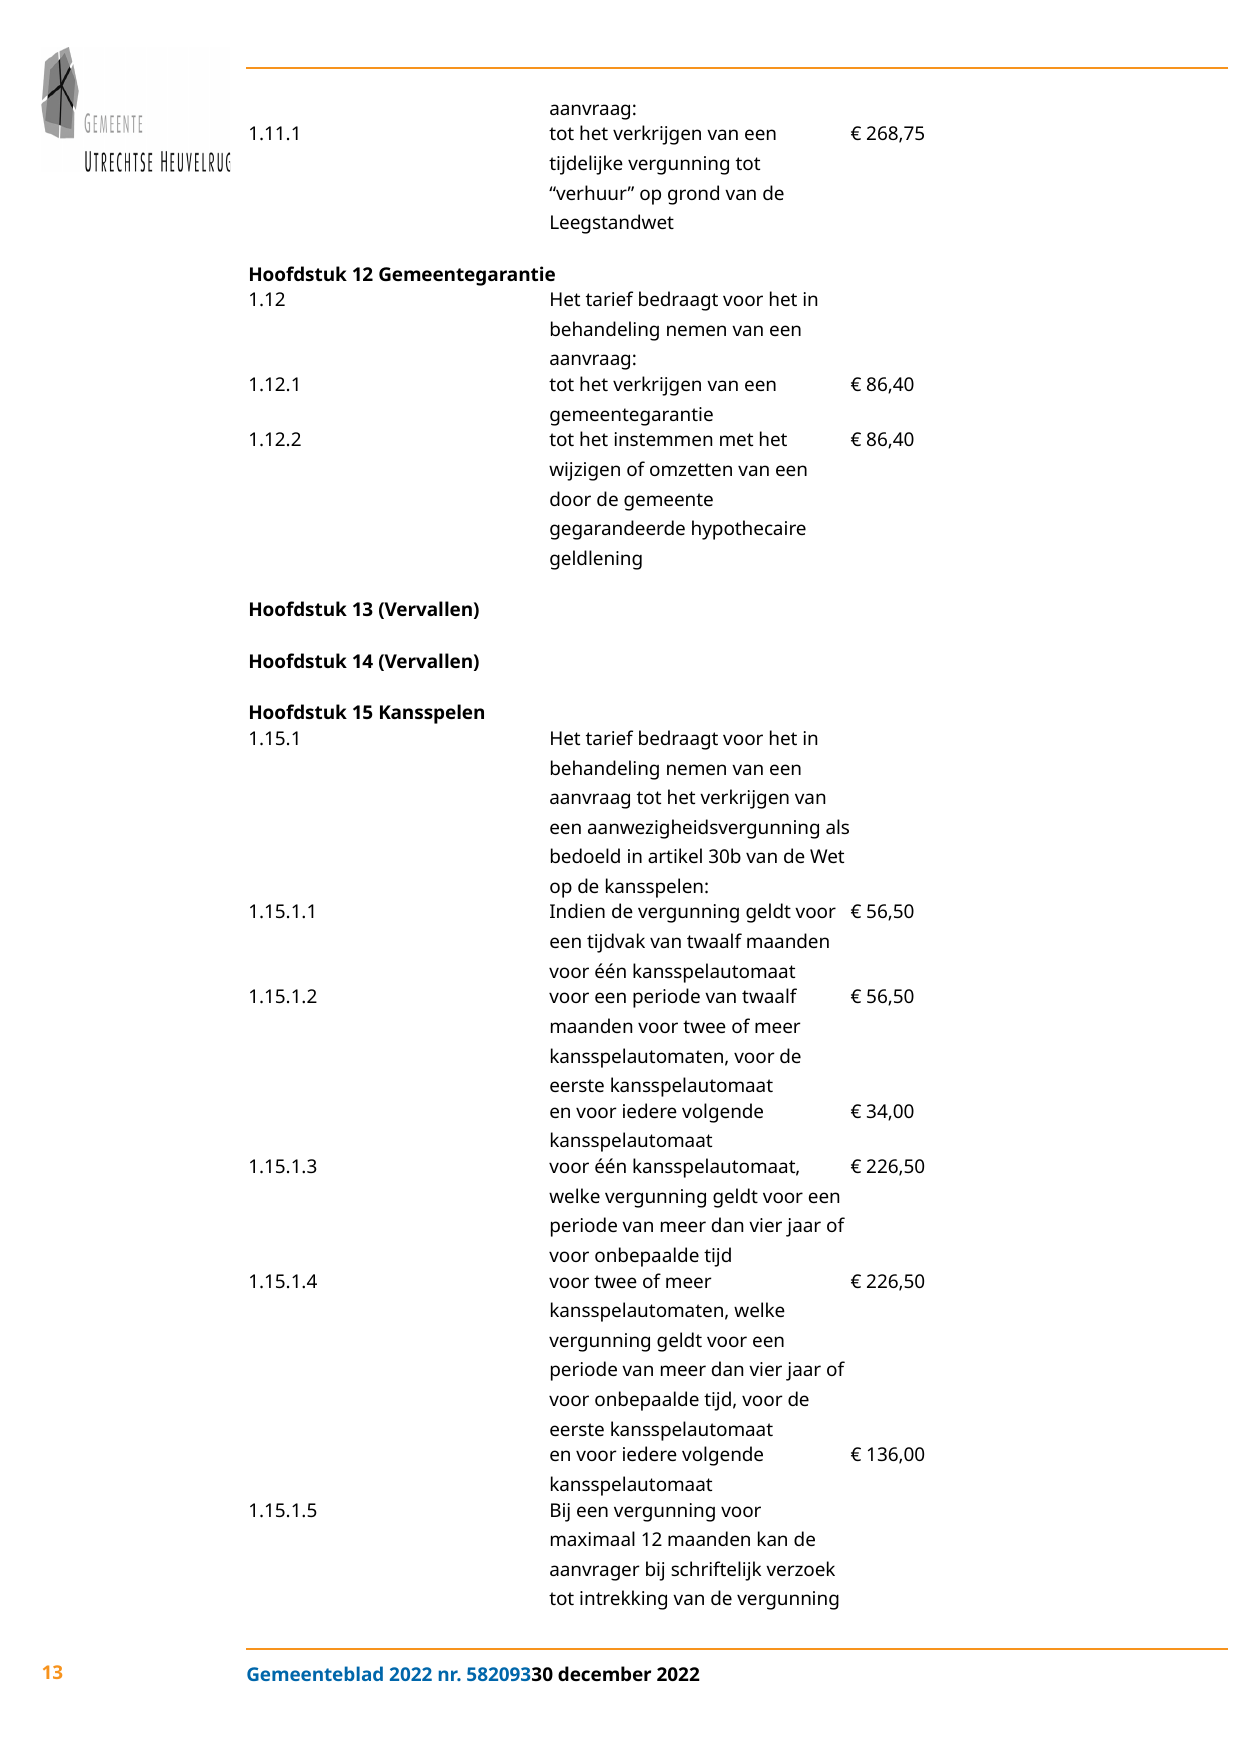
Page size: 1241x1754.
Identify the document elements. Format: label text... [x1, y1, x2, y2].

table_cell Hoofdstuk 13 (Vervallen) [248, 596, 850, 622]
table_cell aanvraag: [549, 95, 850, 121]
table_cell 1.12.1 [248, 371, 549, 427]
table_cell [248, 235, 549, 261]
table_cell [549, 674, 850, 699]
table_cell € 86,40 [850, 427, 1152, 571]
table_cell tot het verkrijgen van een tijdelijke vergunning tot “verhuur” op grond van de Leegstandwet [549, 121, 850, 235]
table_cell Hoofdstuk 12 Gemeentegarantie [248, 261, 850, 286]
table_cell [850, 674, 1152, 699]
table_cell € 56,50 [850, 899, 1152, 984]
table_cell 1.11.1 [248, 121, 549, 235]
table_cell [850, 261, 1152, 286]
table_cell [248, 1442, 549, 1497]
table_cell € 226,50 [850, 1154, 1152, 1268]
table_cell voor een periode van twaalf maanden voor twee of meer kansspelautomaten, voor de eerste kansspelautomaat [549, 984, 850, 1098]
table_cell en voor iedere volgende kansspelautomaat [549, 1442, 850, 1497]
table_cell € 34,00 [850, 1098, 1152, 1153]
table_cell tot het verkrijgen van een gemeentegarantie [549, 371, 850, 427]
table_cell [850, 648, 1152, 674]
table_cell [850, 751, 1152, 777]
table_cell Het tarief bedraagt voor het in behandeling nemen van een aanvraag: [549, 286, 850, 371]
table_cell Hoofdstuk 15 Kansspelen [248, 699, 850, 725]
table_cell € 136,00 [850, 1442, 1152, 1497]
picture [41, 47, 231, 172]
table_cell [248, 95, 549, 121]
table_cell 1.12.2 [248, 427, 549, 571]
table_cell [248, 571, 549, 596]
table_cell [549, 571, 850, 596]
table_cell [248, 1098, 549, 1153]
table_cell [850, 725, 1152, 751]
table_cell Hoofdstuk 14 (Vervallen) [248, 648, 850, 674]
table_cell 1.15.1.5 [248, 1497, 549, 1611]
table_cell [850, 571, 1152, 596]
table_cell 1.15.1.1 [248, 899, 549, 984]
table_cell [549, 622, 850, 648]
table_cell [850, 235, 1152, 261]
table_cell [248, 674, 549, 699]
table_cell 1.15.1 [248, 725, 549, 899]
table_cell voor één kansspelautomaat, welke vergunning geldt voor een periode van meer dan vier jaar of voor onbepaalde tijd [549, 1154, 850, 1268]
table_cell [850, 596, 1152, 622]
table_cell 1.15.1.4 [248, 1268, 549, 1442]
table_cell tot het instemmen met het wijzigen of omzetten van een door de gemeente gegarandeerde hypothecaire geldlening [549, 427, 850, 571]
table_cell [850, 622, 1152, 648]
table_cell 1.12 [248, 286, 549, 371]
table_cell [850, 699, 1152, 725]
table_cell [850, 1497, 1152, 1611]
table_cell [549, 235, 850, 261]
table_cell Indien de vergunning geldt voor een tijdvak van twaalf maanden voor één kansspelautomaat [549, 899, 850, 984]
table_cell [850, 286, 1152, 371]
table_cell 1.15.1.3 [248, 1154, 549, 1268]
table_cell Bij een vergunning voor maximaal 12 maanden kan de aanvrager bij schriftelijk verzoek tot intrekking van de vergunning [549, 1497, 850, 1611]
table_cell [850, 777, 1152, 899]
table_cell € 86,40 [850, 371, 1152, 427]
table_cell voor twee of meer kansspelautomaten, welke vergunning geldt voor een periode van meer dan vier jaar of voor onbepaalde tijd, voor de eerste kansspelautomaat [549, 1268, 850, 1442]
table_cell € 268,75 [850, 121, 1152, 235]
table_cell [248, 622, 549, 648]
table_cell € 56,50 [850, 984, 1152, 1098]
table_cell € 226,50 [850, 1268, 1152, 1442]
table_cell [850, 95, 1152, 121]
table_cell en voor iedere volgende kansspelautomaat [549, 1098, 850, 1153]
table_cell 1.15.1.2 [248, 984, 549, 1098]
table_cell Het tarief bedraagt voor het in behandeling nemen van een aanvraag tot het verkrijgen van een aanwezigheidsvergunning als bedoeld in artikel 30b van de Wet op de kansspelen: [549, 725, 850, 899]
